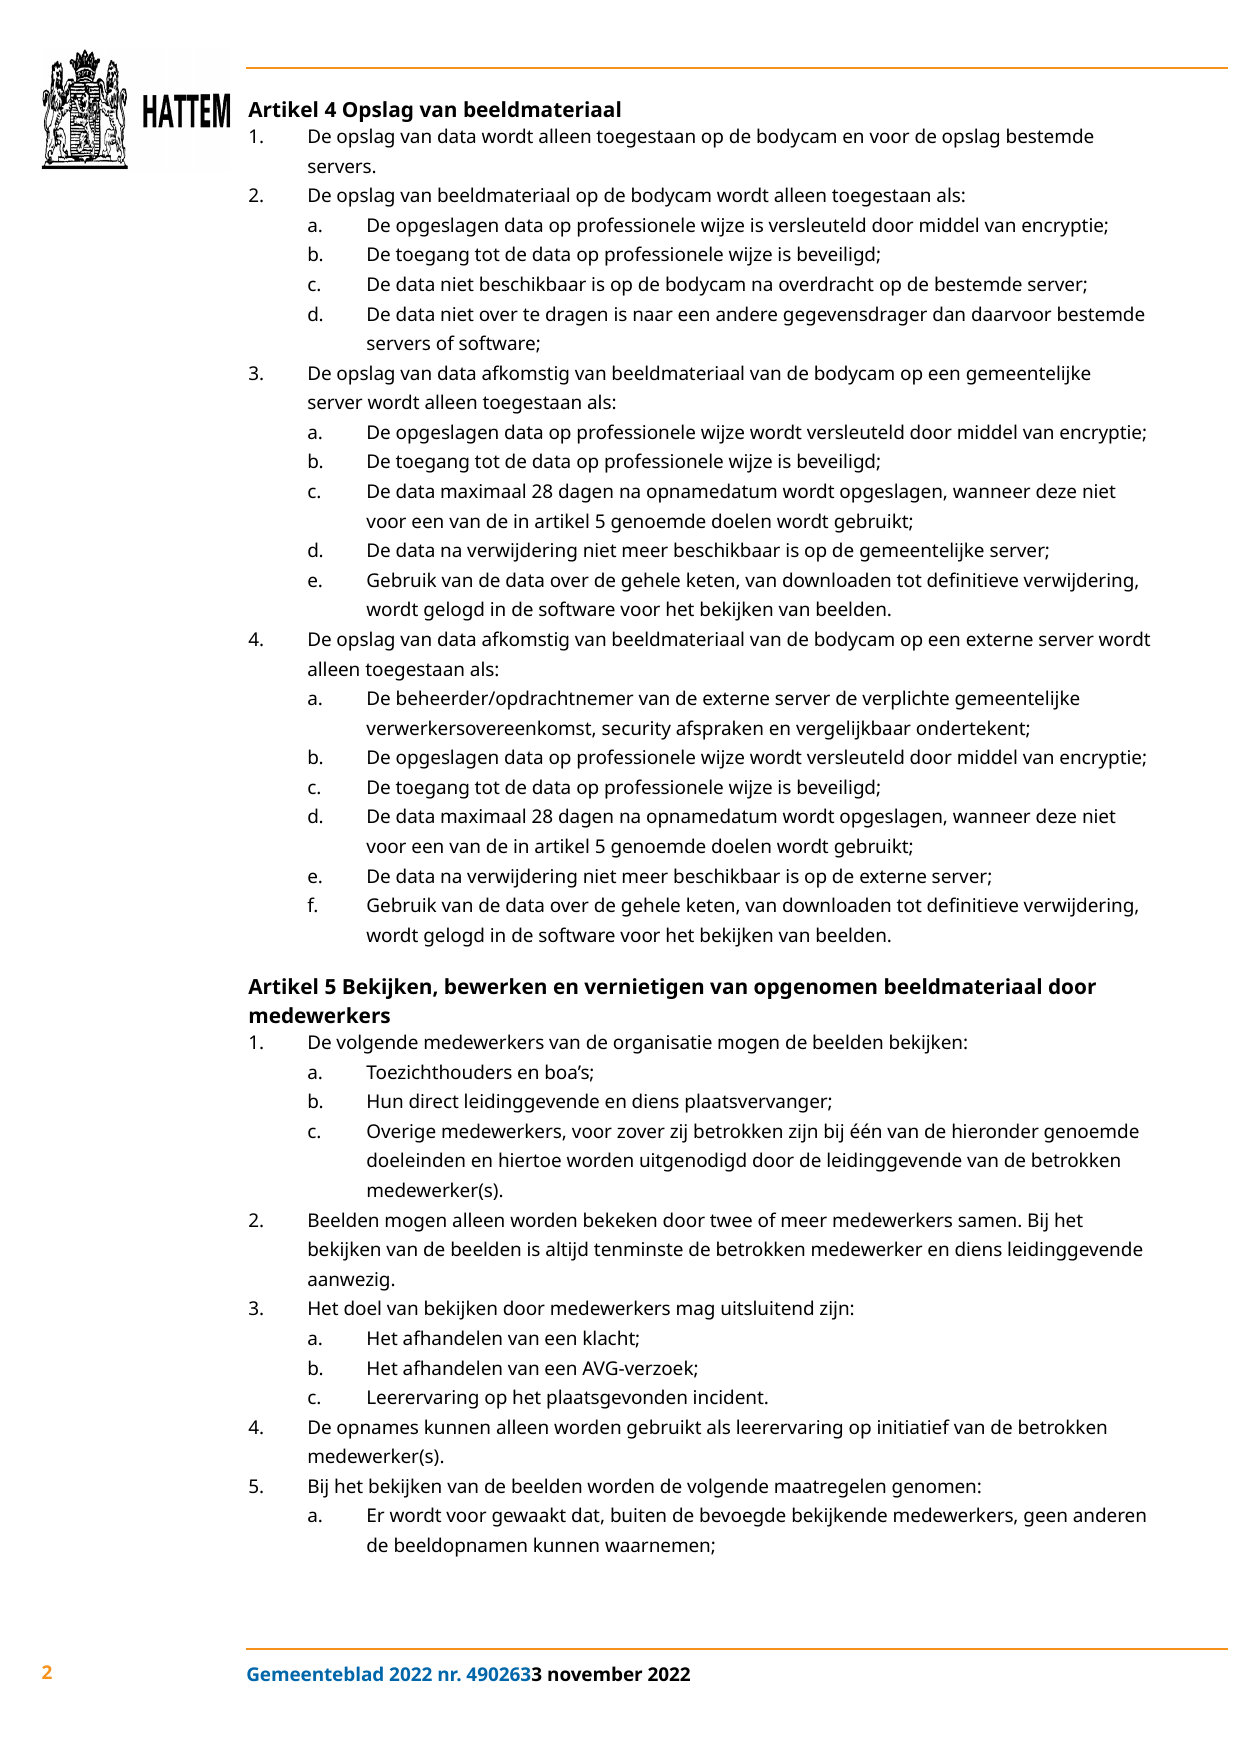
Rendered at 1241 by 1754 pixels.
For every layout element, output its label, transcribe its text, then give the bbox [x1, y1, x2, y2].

list De data niet over te dragen is naar een andere gegevensdrager dan daarvoor bestemde servers of software; [307, 301, 1152, 356]
list De opgeslagen data op professionele wijze is versleuteld door middel van encryptie; [307, 212, 1152, 238]
list Het doel van bekijken door medewerkers mag uitsluitend zijn: [248, 1296, 1152, 1321]
list De data na verwijdering niet meer beschikbaar is op de gemeentelijke server; [307, 537, 1152, 563]
list De opnames kunnen alleen worden gebruikt als leerervaring op initiatief van de betrokken medewerker(s). [248, 1414, 1152, 1469]
text Artikel 4 Opslag van beeldmateriaal [248, 95, 1152, 123]
list De opgeslagen data op professionele wijze wordt versleuteld door middel van encryptie; [307, 744, 1152, 770]
list Gebruik van de data over de gehele keten, van downloaden tot definitieve verwijdering, wordt gelogd in de software voor het bekijken van beelden. [307, 567, 1152, 622]
list Toezichthouders en boa’s; [307, 1059, 1152, 1084]
list Bij het bekijken van de beelden worden de volgende maatregelen genomen: [248, 1473, 1152, 1499]
list De opslag van data afkomstig van beeldmateriaal van de bodycam op een gemeentelijke server wordt alleen toegestaan als: [248, 360, 1152, 415]
list De toegang tot de data op professionele wijze is beveiligd; [307, 449, 1152, 474]
list De toegang tot de data op professionele wijze is beveiligd; [307, 242, 1152, 267]
list De data na verwijdering niet meer beschikbaar is op de externe server; [307, 863, 1152, 888]
list Beelden mogen alleen worden bekeken door twee of meer medewerkers samen. Bij het bekijken van de beelden is altijd tenminste de betrokken medewerker en diens leidinggevende aanwezig. [248, 1207, 1152, 1292]
list De volgende medewerkers van de organisatie mogen de beelden bekijken: [248, 1029, 1152, 1055]
list De data maximaal 28 dagen na opnamedatum wordt opgeslagen, wanneer deze niet voor een van de in artikel 5 genoemde doelen wordt gebruikt; [307, 478, 1152, 533]
list Gebruik van de data over de gehele keten, van downloaden tot definitieve verwijdering, wordt gelogd in de software voor het bekijken van beelden. [307, 892, 1152, 948]
list Het afhandelen van een AVG-verzoek; [307, 1355, 1152, 1380]
picture [41, 47, 231, 172]
list De opslag van beeldmateriaal op de bodycam wordt alleen toegestaan als: [248, 182, 1152, 208]
list Overige medewerkers, voor zover zij betrokken zijn bij één van de hieronder genoemde doeleinden en hiertoe worden uitgenodigd door de leidinggevende van de betrokken medewerker(s). [307, 1118, 1152, 1203]
list Het afhandelen van een klacht; [307, 1325, 1152, 1351]
list Hun direct leidinggevende en diens plaatsvervanger; [307, 1088, 1152, 1114]
list Leerervaring op het plaatsgevonden incident. [307, 1384, 1152, 1410]
list De data maximaal 28 dagen na opnamedatum wordt opgeslagen, wanneer deze niet voor een van de in artikel 5 genoemde doelen wordt gebruikt; [307, 804, 1152, 859]
list De toegang tot de data op professionele wijze is beveiligd; [307, 774, 1152, 800]
list Er wordt voor gewaakt dat, buiten de bevoegde bekijkende medewerkers, geen anderen de beeldopnamen kunnen waarnemen; [307, 1503, 1152, 1558]
list De opgeslagen data op professionele wijze wordt versleuteld door middel van encryptie; [307, 419, 1152, 445]
list De data niet beschikbaar is op de bodycam na overdracht op de bestemde server; [307, 271, 1152, 297]
list De opslag van data afkomstig van beeldmateriaal van de bodycam op een externe server wordt alleen toegestaan als: [248, 626, 1152, 681]
text Artikel 5 Bekijken, bewerken en vernietigen van opgenomen beeldmateriaal door medewerkers [248, 972, 1152, 1029]
list De beheerder/opdrachtnemer van de externe server de verplichte gemeentelijke verwerkersovereenkomst, security afspraken en vergelijkbaar ondertekent; [307, 685, 1152, 741]
list De opslag van data wordt alleen toegestaan op de bodycam en voor de opslag bestemde servers. [248, 123, 1152, 178]
